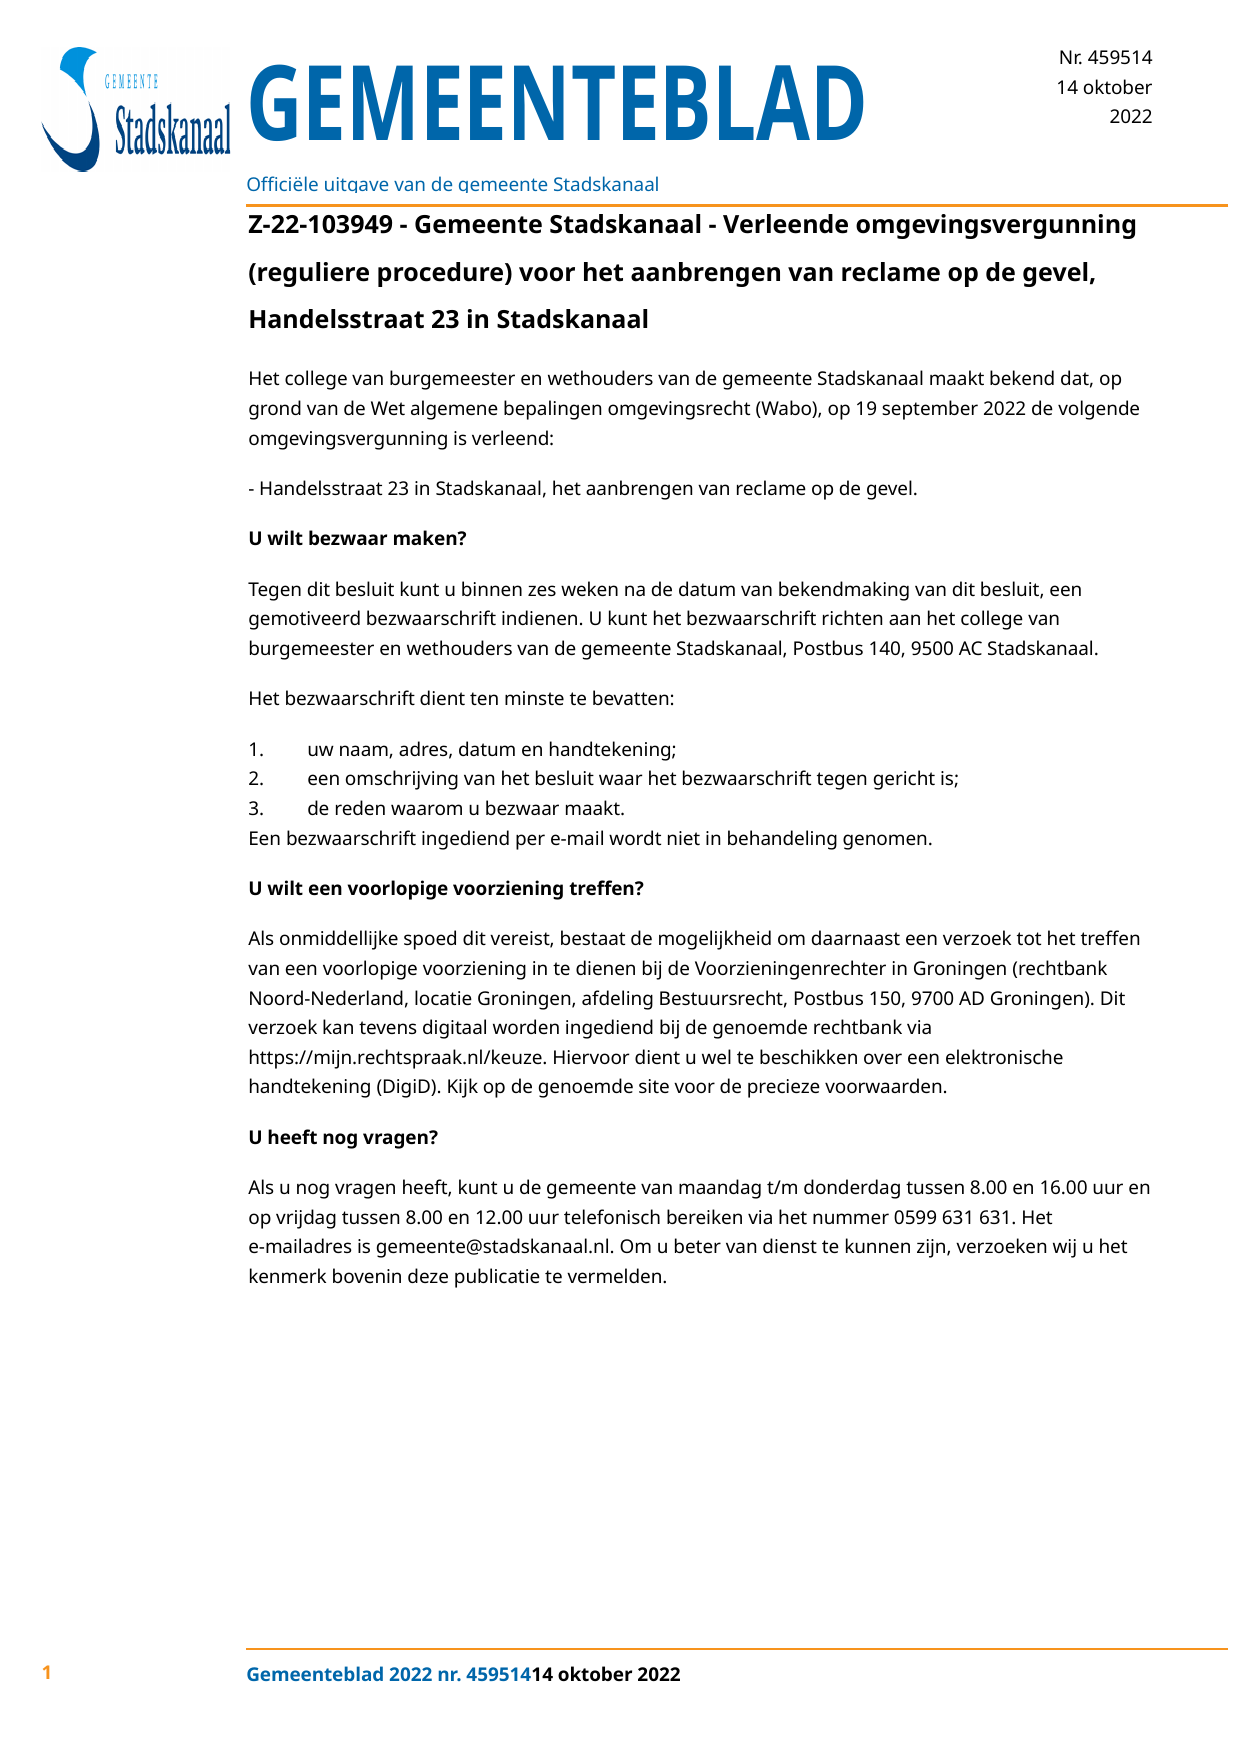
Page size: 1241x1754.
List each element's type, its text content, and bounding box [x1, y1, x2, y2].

text Als onmiddellijke spoed dit vereist, bestaat de mogelijkheid om daarnaast een verzoek tot het treffen van een voorlopige voorziening in te dienen bij de Voorzieningenrechter in Groningen (rechtbank Noord-Nederland, locatie Groningen, afdeling Bestuursrecht, Postbus 150, 9700 AD Groningen). Dit verzoek kan tevens digitaal worden ingediend bij de genoemde rechtbank via https://mijn.rechtspraak.nl/keuze. Hiervoor dient u wel te beschikken over een elektronische handtekening (DigiD). Kijk op de genoemde site voor de precieze voorwaarden. [248, 926, 1152, 1099]
text U wilt een voorlopige voorziening treffen? [248, 875, 1152, 901]
list de reden waarom u bezwaar maakt. [248, 795, 1152, 821]
text U wilt bezwaar maken? [248, 526, 1152, 551]
list een omschrijving van het besluit waar het bezwaarschrift tegen gericht is; [248, 766, 1152, 791]
text Een bezwaarschrift ingediend per e-mail wordt niet in behandeling genomen. [248, 825, 1152, 850]
text Z-22-103949 - Gemeente Stadskanaal - Verleende omgevingsvergunning (reguliere procedure) voor het aanbrengen van reclame op de gevel, Handelsstraat 23 in Stadskanaal [248, 207, 1152, 336]
text Tegen dit besluit kunt u binnen zes weken na de datum van bekendmaking van dit besluit, een gemotiveerd bezwaarschrift indienen. U kunt het bezwaarschrift richten aan het college van burgemeester en wethouders van de gemeente Stadskanaal, Postbus 140, 9500 AC Stadskanaal. [248, 576, 1152, 661]
text Het college van burgemeester en wethouders van de gemeente Stadskanaal maakt bekend dat, op grond van de Wet algemene bepalingen omgevingsrecht (Wabo), op 19 september 2022 de volgende omgevingsvergunning is verleend: [248, 366, 1152, 450]
list uw naam, adres, datum en handtekening; [248, 736, 1152, 762]
text - Handelsstraat 23 in Stadskanaal, het aanbrengen van reclame op de gevel. [248, 475, 1152, 501]
text U heeft nog vragen? [248, 1124, 1152, 1149]
text Als u nog vragen heeft, kunt u de gemeente van maandag t/m donderdag tussen 8.00 en 16.00 uur en op vrijdag tussen 8.00 en 12.00 uur telefonisch bereiken via het nummer 0599 631 631. Het e‑mailadres is gemeente@stadskanaal.nl. Om u beter van dienst te kunnen zijn, verzoeken wij u het kenmerk bovenin deze publicatie te vermelden. [248, 1174, 1152, 1289]
picture [41, 47, 231, 172]
text Het bezwaarschrift dient ten minste te bevatten: [248, 686, 1152, 711]
